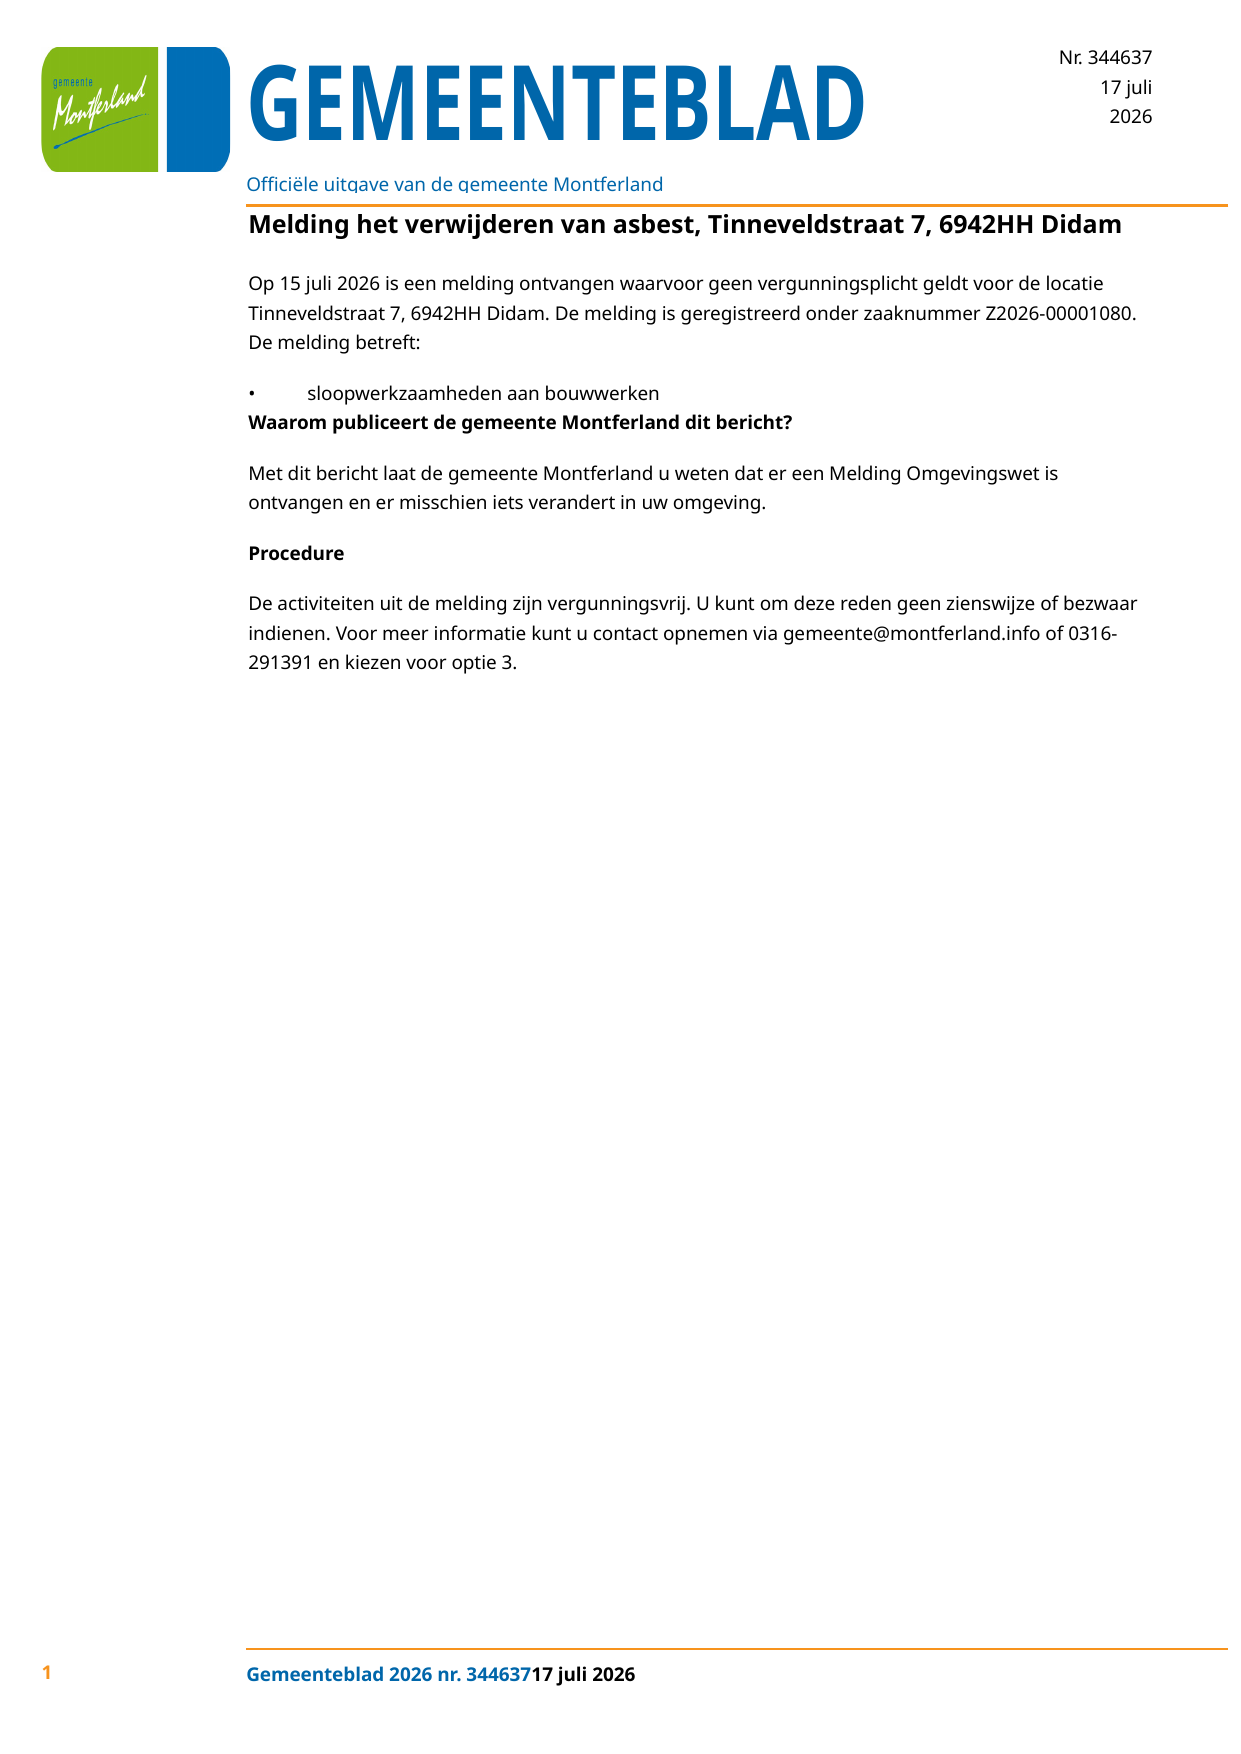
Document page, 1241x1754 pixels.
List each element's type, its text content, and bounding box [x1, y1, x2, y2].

picture [41, 47, 231, 172]
text Op 15 juli 2026 is een melding ontvangen waarvoor geen vergunningsplicht geldt voor de locatie Tinneveldstraat 7, 6942HH Didam. De melding is geregistreerd onder zaaknummer Z2026-00001080. De melding betreft: [248, 270, 1152, 355]
text Waarom publiceert de gemeente Montferland dit bericht? [248, 409, 1152, 435]
text Melding het verwijderen van asbest, Tinneveldstraat 7, 6942HH Didam [248, 207, 1152, 241]
text De activiteiten uit de melding zijn vergunningsvrij. U kunt om deze reden geen zienswijze of bezwaar indienen. Voor meer informatie kunt u contact opnemen via gemeente@montferland.info of 0316-291391 en kiezen voor optie 3. [248, 590, 1152, 675]
list sloopwerkzaamheden aan bouwwerken [248, 380, 1152, 406]
text Procedure [248, 540, 1152, 566]
text Met dit bericht laat de gemeente Montferland u weten dat er een Melding Omgevingswet is ontvangen en er misschien iets verandert in uw omgeving. [248, 460, 1152, 515]
